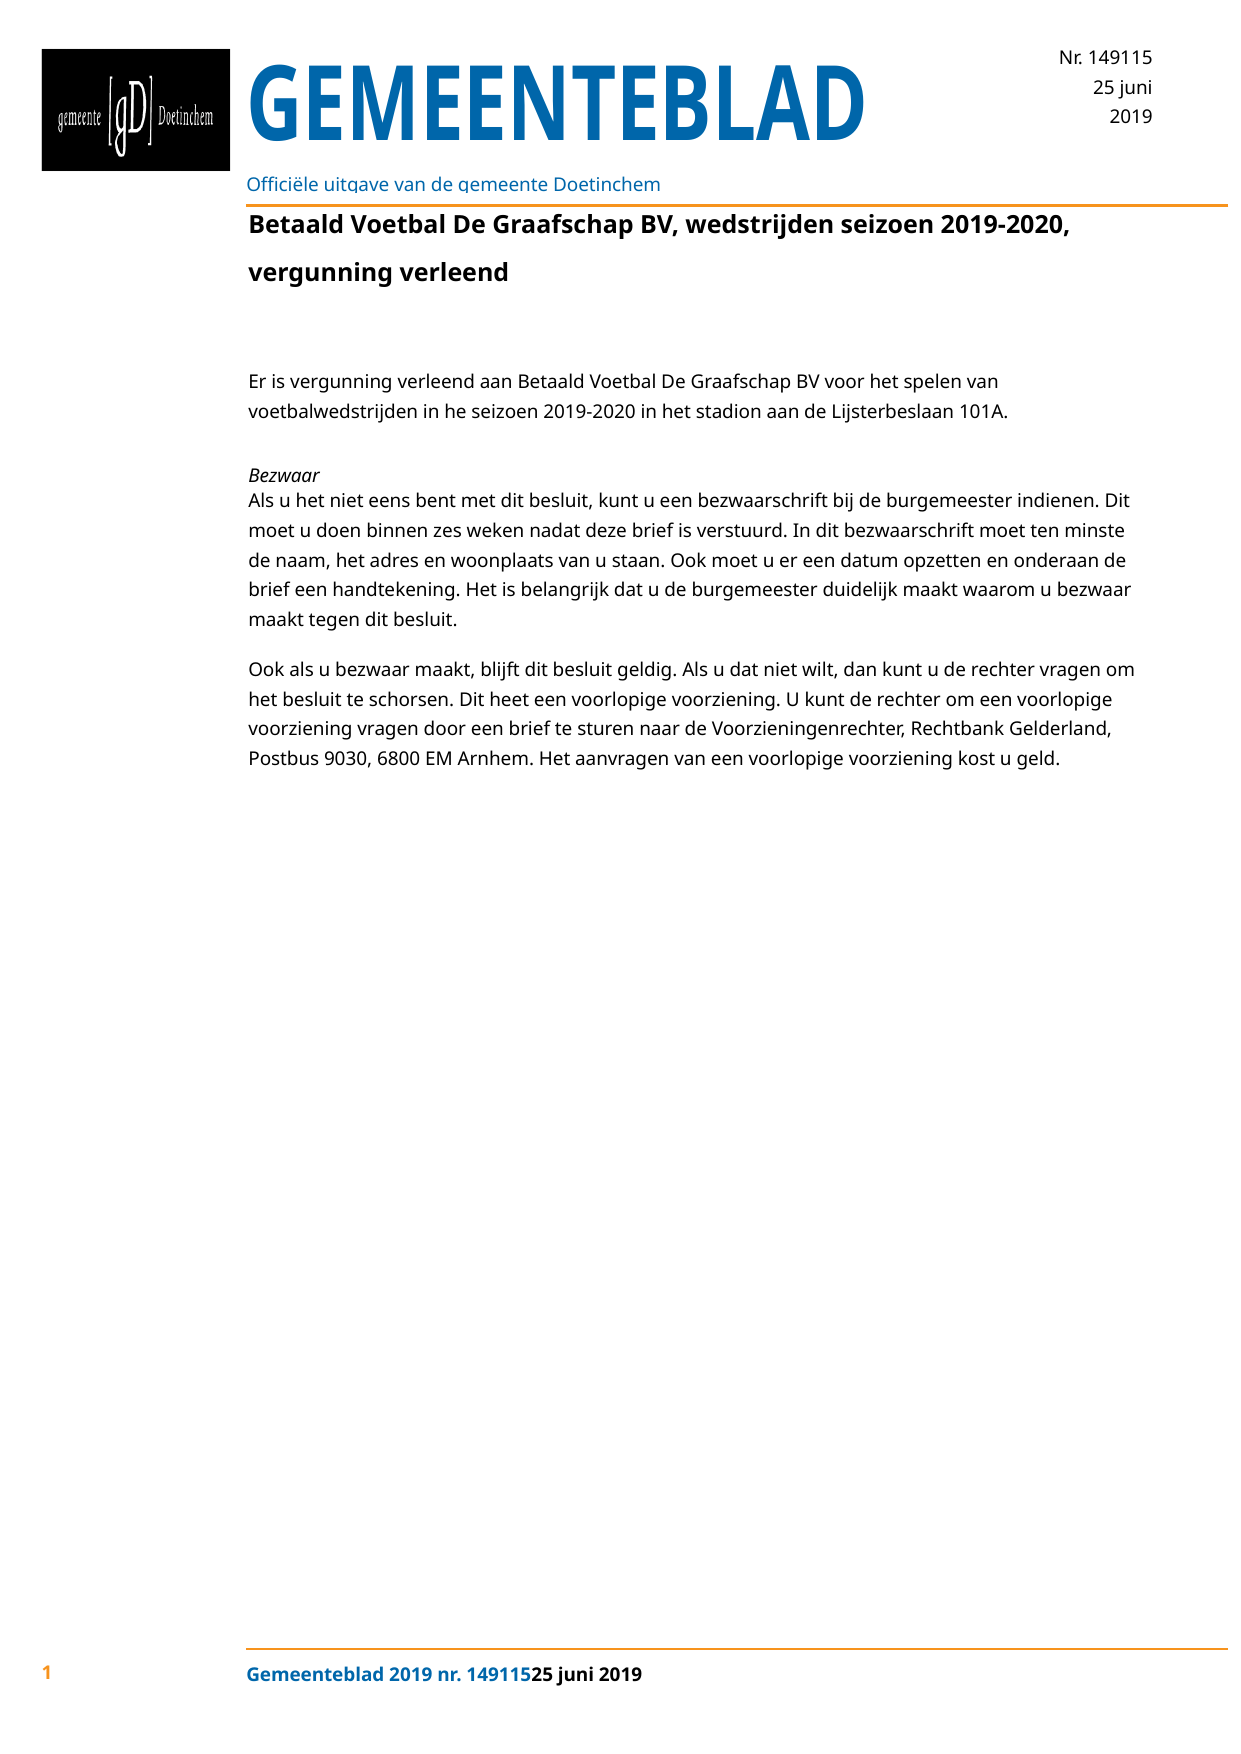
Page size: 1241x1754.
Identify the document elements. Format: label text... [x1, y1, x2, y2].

text Betaald Voetbal De Graafschap BV, wedstrijden seizoen 2019-2020, vergunning verleend [248, 207, 1152, 288]
picture [41, 47, 231, 172]
text Ook als u bezwaar maakt, blijft dit besluit geldig. Als u dat niet wilt, dan kunt u de rechter vragen om het besluit te schorsen. Dit heet een voorlopige voorziening. U kunt de rechter om een voorlopige voorziening vragen door een brief te sturen naar de Voorzieningenrechter, Rechtbank Gelderland, Postbus 9030, 6800 EM Arnhem. Het aanvragen van een voorlopige voorziening kost u geld. [248, 656, 1152, 771]
text Bezwaar [248, 462, 1152, 488]
text Er is vergunning verleend aan Betaald Voetbal De Graafschap BV voor het spelen van voetbalwedstrijden in he seizoen 2019-2020 in het stadion aan de Lijsterbeslaan 101A. [248, 368, 1152, 424]
text Als u het niet eens bent met dit besluit, kunt u een bezwaarschrift bij de burgemeester indienen. Dit moet u doen binnen zes weken nadat deze brief is verstuurd. In dit bezwaarschrift moet ten minste de naam, het adres en woonplaats van u staan. Ook moet u er een datum opzetten en onderaan de brief een handtekening. Het is belangrijk dat u de burgemeester duidelijk maakt waarom u bezwaar maakt tegen dit besluit. [248, 488, 1152, 632]
